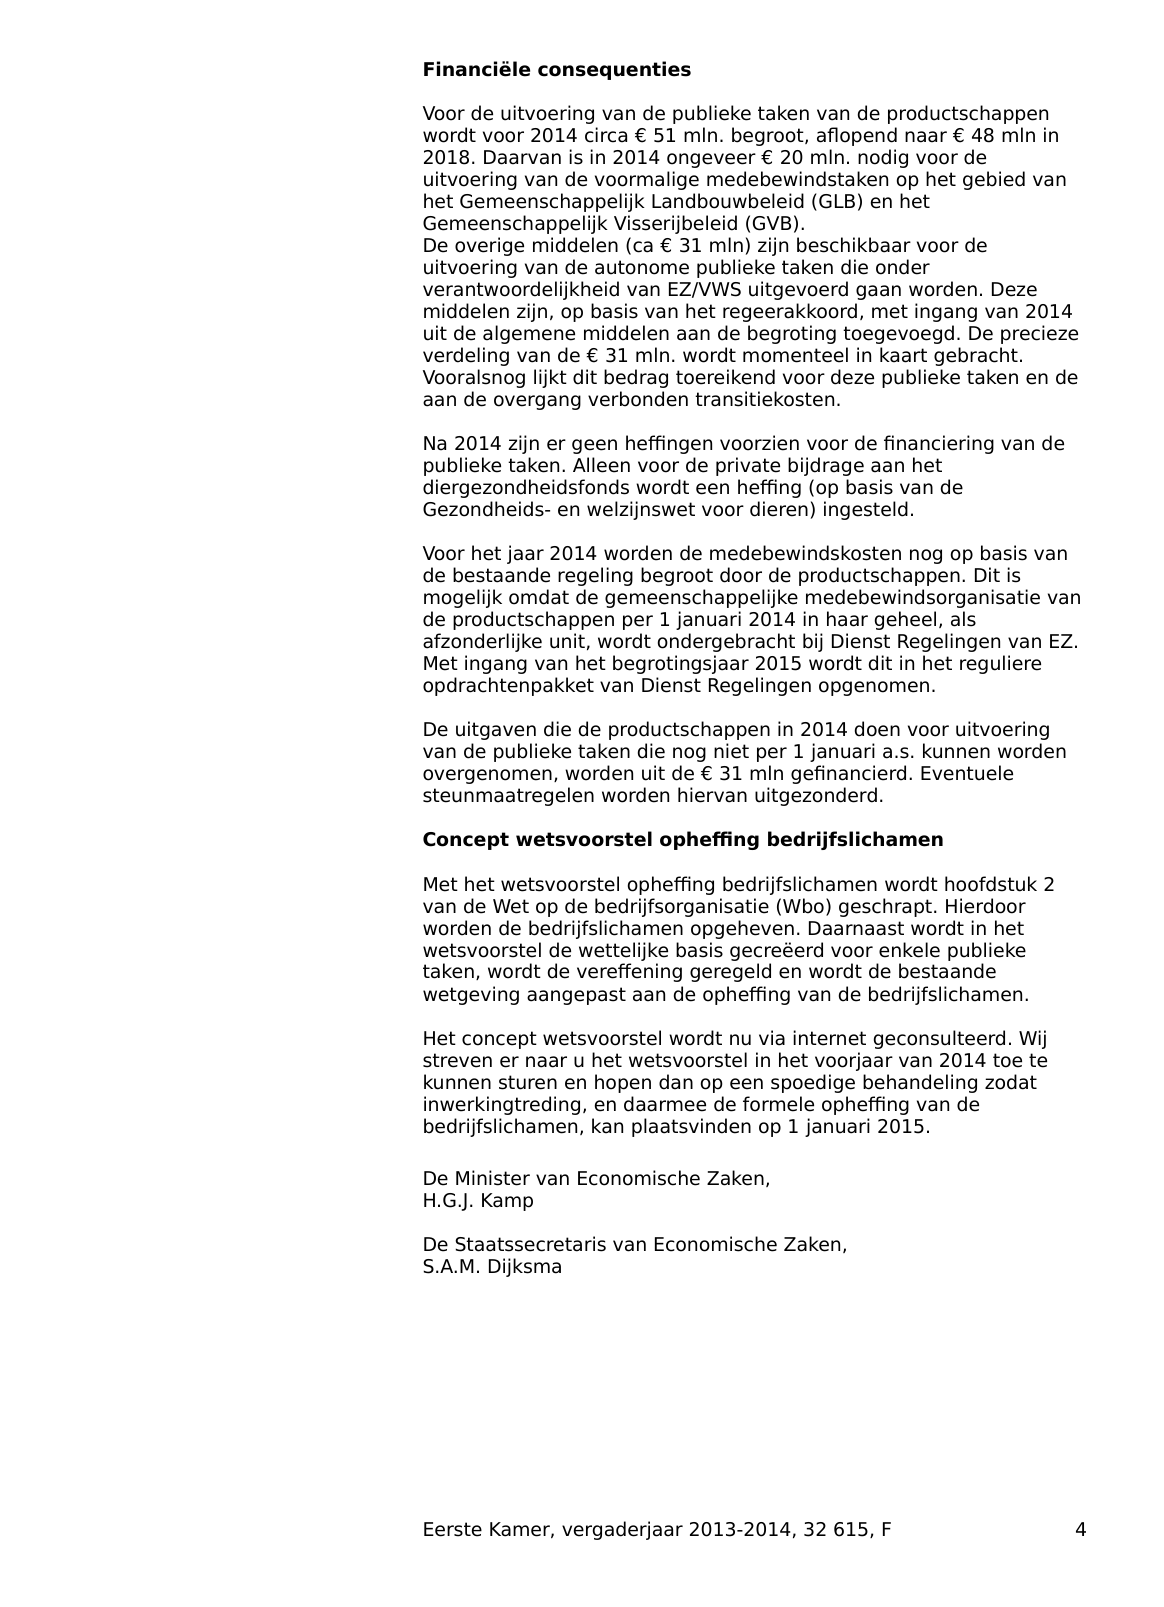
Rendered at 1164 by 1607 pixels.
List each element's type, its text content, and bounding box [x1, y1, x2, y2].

subtitle Concept wetsvoorstel opheffing bedrijfslichamen [422, 829, 1087, 851]
text Voor het jaar 2014 worden de medebewindskosten nog op basis van de bestaande regeling begroot door de productschappen. Dit is mogelijk omdat de gemeenschappelijke medebewindsorganisatie van de productschappen per 1 januari 2014 in haar geheel, als afzonderlijke unit, wordt ondergebracht bij Dienst Regelingen van EZ. Met ingang van het begrotingsjaar 2015 wordt dit in het reguliere opdrachtenpakket van Dienst Regelingen opgenomen. [422, 543, 1087, 697]
text Na 2014 zijn er geen heffingen voorzien voor de financiering van de publieke taken. Alleen voor de private bijdrage aan het diergezondheidsfonds wordt een heffing (op basis van de Gezondheids- en welzijnswet voor dieren) ingesteld. [422, 433, 1087, 521]
text De Minister van Economische Zaken, H.G.J. Kamp [422, 1167, 1087, 1211]
text Het concept wetsvoorstel wordt nu via internet geconsulteerd. Wij streven er naar u het wetsvoorstel in het voorjaar van 2014 toe te kunnen sturen en hopen dan op een spoedige behandeling zodat inwerkingtreding, en daarmee de formele opheffing van de bedrijfslichamen, kan plaatsvinden op 1 januari 2015. [422, 1028, 1087, 1137]
text De overige middelen (ca € 31 mln) zijn beschikbaar voor de uitvoering van de autonome publieke taken die onder verantwoordelijkheid van EZ/VWS uitgevoerd gaan worden. Deze middelen zijn, op basis van het regeerakkoord, met ingang van 2014 uit de algemene middelen aan de begroting toegevoegd. De precieze verdeling van de € 31 mln. wordt momenteel in kaart gebracht. Vooralsnog lijkt dit bedrag toereikend voor deze publieke taken en de aan de overgang verbonden transitiekosten. [422, 235, 1087, 411]
text Voor de uitvoering van de publieke taken van de productschappen wordt voor 2014 circa € 51 mln. begroot, aflopend naar € 48 mln in 2018. Daarvan is in 2014 ongeveer € 20 mln. nodig voor de uitvoering van de voormalige medebewindstaken op het gebied van het Gemeenschappelijk Landbouwbeleid (GLB) en het Gemeenschappelijk Visserijbeleid (GVB). [422, 103, 1087, 235]
text De uitgaven die de productschappen in 2014 doen voor uitvoering van de publieke taken die nog niet per 1 januari a.s. kunnen worden overgenomen, worden uit de € 31 mln gefinancierd. Eventuele steunmaatregelen worden hiervan uitgezonderd. [422, 719, 1087, 807]
subtitle Financiële consequenties [422, 59, 1087, 81]
text Met het wetsvoorstel opheffing bedrijfslichamen wordt hoofdstuk 2 van de Wet op de bedrijfsorganisatie (Wbo) geschrapt. Hierdoor worden de bedrijfslichamen opgeheven. Daarnaast wordt in het wetsvoorstel de wettelijke basis gecreëerd voor enkele publieke taken, wordt de vereffening geregeld en wordt de bestaande wetgeving aangepast aan de opheffing van de bedrijfslichamen. [422, 873, 1087, 1005]
text De Staatssecretaris van Economische Zaken, S.A.M. Dijksma [422, 1234, 1087, 1278]
